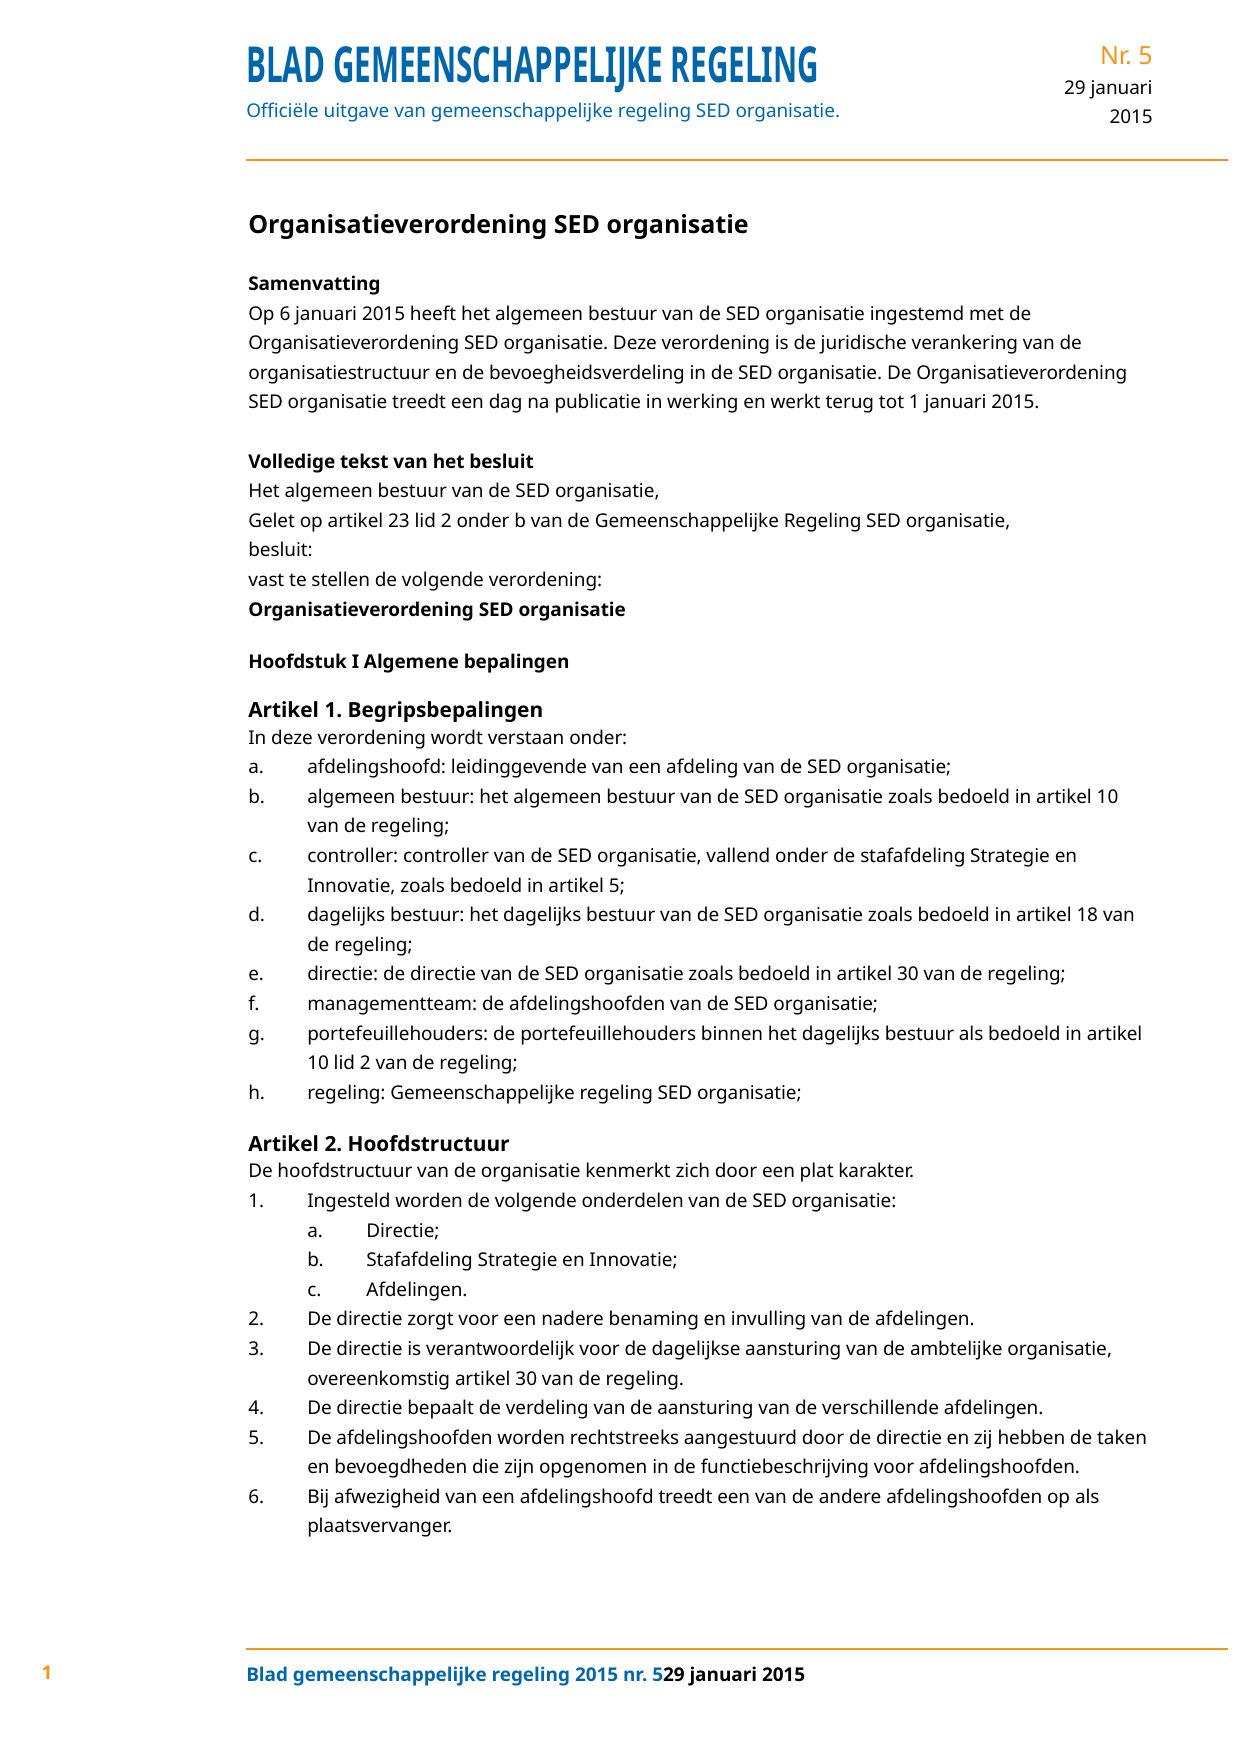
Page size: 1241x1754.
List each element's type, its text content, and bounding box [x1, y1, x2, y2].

list algemeen bestuur: het algemeen bestuur van de SED organisatie zoals bedoeld in artikel 10 van de regeling; [248, 783, 1152, 838]
list controller: controller van de SED organisatie, vallend onder de stafafdeling Strategie en Innovatie, zoals bedoeld in artikel 5; [248, 842, 1152, 897]
text Artikel 1. Begripsbepalingen [248, 695, 1152, 724]
text In deze verordening wordt verstaan onder: [248, 724, 1152, 749]
picture [41, 47, 231, 172]
text Artikel 2. Hoofdstructuur [248, 1129, 1152, 1158]
list afdelingshoofd: leidinggevende van een afdeling van de SED organisatie; [248, 753, 1152, 779]
list De directie zorgt voor een nadere benaming en invulling van de afdelingen. [248, 1306, 1152, 1331]
list Bij afwezigheid van een afdelingshoofd treedt een van de andere afdelingshoofden op als plaatsvervanger. [248, 1483, 1152, 1538]
list Directie; [307, 1217, 1152, 1243]
list De afdelingshoofden worden rechtstreeks aangestuurd door de directie en zij hebben de taken en bevoegdheden die zijn opgenomen in de functiebeschrijving voor afdelingshoofden. [248, 1424, 1152, 1479]
list De directie is verantwoordelijk voor de dagelijkse aansturing van de ambtelijke organisatie, overeenkomstig artikel 30 van de regeling. [248, 1335, 1152, 1391]
list portefeuillehouders: de portefeuillehouders binnen het dagelijks bestuur als bedoeld in artikel 10 lid 2 van de regeling; [248, 1020, 1152, 1075]
text Op 6 januari 2015 heeft het algemeen bestuur van de SED organisatie ingestemd met de Organisatieverordening SED organisatie. Deze verordening is de juridische verankering van de organisatiestructuur en de bevoegheidsverdeling in de SED organisatie. De Organisatieverordening SED organisatie treedt een dag na publicatie in werking en werkt terug tot 1 januari 2015. [248, 300, 1152, 414]
list Stafafdeling Strategie en Innovatie; [307, 1246, 1152, 1272]
text vast te stellen de volgende verordening: [248, 566, 1152, 592]
list dagelijks bestuur: het dagelijks bestuur van de SED organisatie zoals bedoeld in artikel 18 van de regeling; [248, 901, 1152, 957]
list Ingesteld worden de volgende onderdelen van de SED organisatie: [248, 1187, 1152, 1213]
list managementteam: de afdelingshoofden van de SED organisatie; [248, 990, 1152, 1016]
text besluit: [248, 537, 1152, 562]
text Samenvatting [248, 270, 1152, 296]
list Afdelingen. [307, 1276, 1152, 1302]
text Het algemeen bestuur van de SED organisatie, [248, 477, 1152, 503]
list directie: de directie van de SED organisatie zoals bedoeld in artikel 30 van de regeling; [248, 961, 1152, 986]
text Gelet op artikel 23 lid 2 onder b van de Gemeenschappelijke Regeling SED organisatie, [248, 507, 1152, 533]
text Hoofdstuk I Algemene bepalingen [248, 646, 1152, 674]
text Organisatieverordening SED organisatie [248, 596, 1152, 621]
text De hoofdstructuur van de organisatie kenmerkt zich door een plat karakter. [248, 1158, 1152, 1183]
text Organisatieverordening SED organisatie [248, 207, 1152, 241]
list regeling: Gemeenschappelijke regeling SED organisatie; [248, 1079, 1152, 1104]
list De directie bepaalt de verdeling van de aansturing van de verschillende afdelingen. [248, 1394, 1152, 1420]
text Volledige tekst van het besluit [248, 448, 1152, 473]
